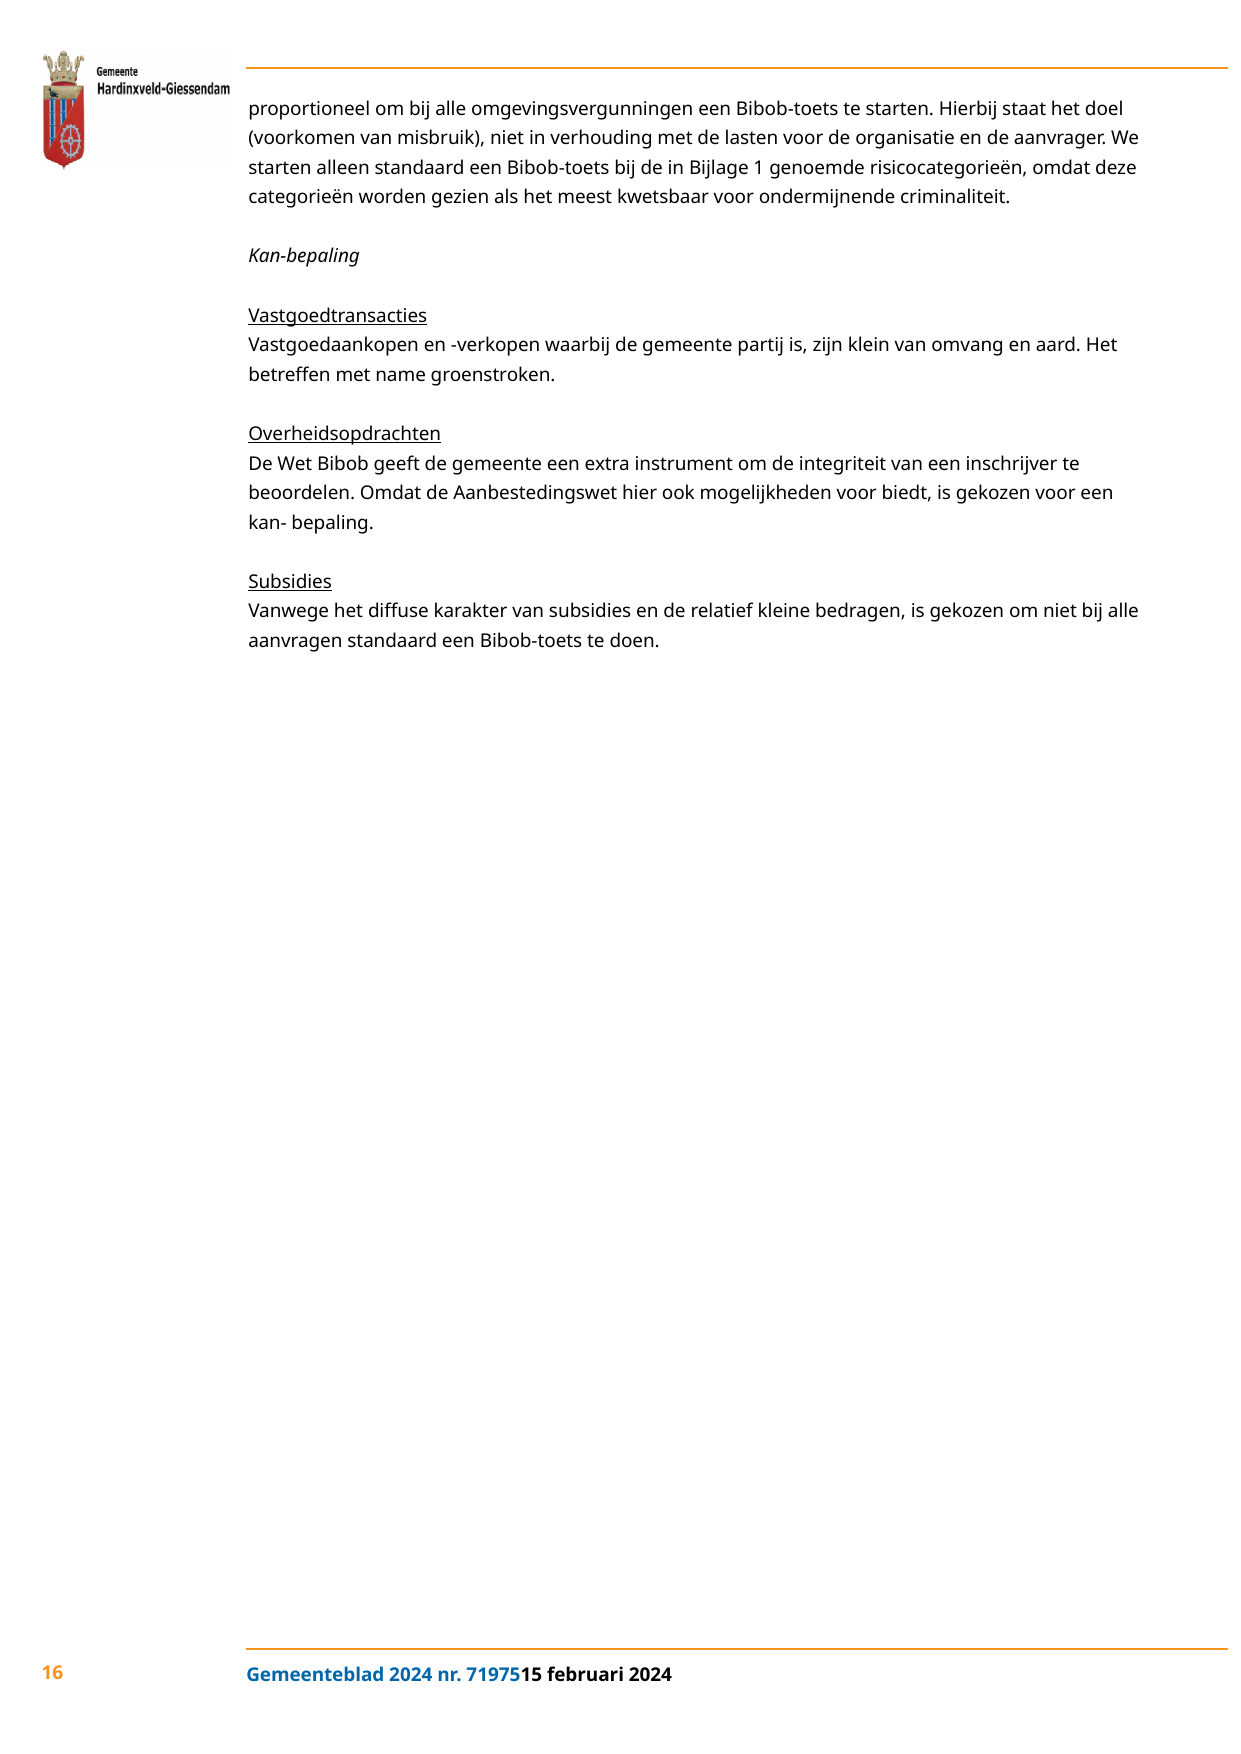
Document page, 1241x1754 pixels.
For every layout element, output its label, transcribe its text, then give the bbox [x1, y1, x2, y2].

text Overheidsopdrachten [248, 420, 1152, 446]
text Vastgoedtransacties [248, 302, 1152, 328]
picture [41, 47, 231, 172]
text De Wet Bibob geeft de gemeente een extra instrument om de integriteit van een inschrijver te beoordelen. Omdat de Aanbestedingswet hier ook mogelijkheden voor biedt, is gekozen voor een kan- bepaling. [248, 450, 1152, 535]
text proportioneel om bij alle omgevingsvergunningen een Bibob-toets te starten. Hierbij staat het doel (voorkomen van misbruik), niet in verhouding met de lasten voor de organisatie en de aanvrager. We starten alleen standaard een Bibob-toets bij de in Bijlage 1 genoemde risicocategorieën, omdat deze categorieën worden gezien als het meest kwetsbaar voor ondermijnende criminaliteit. [248, 95, 1152, 209]
text Kan-bepaling [248, 243, 1152, 268]
text Vanwege het diffuse karakter van subsidies en de relatief kleine bedragen, is gekozen om niet bij alle aanvragen standaard een Bibob-toets te doen. [248, 598, 1152, 653]
text Vastgoedaankopen en -verkopen waarbij de gemeente partij is, zijn klein van omvang en aard. Het betreffen met name groenstroken. [248, 331, 1152, 387]
text Subsidies [248, 568, 1152, 594]
